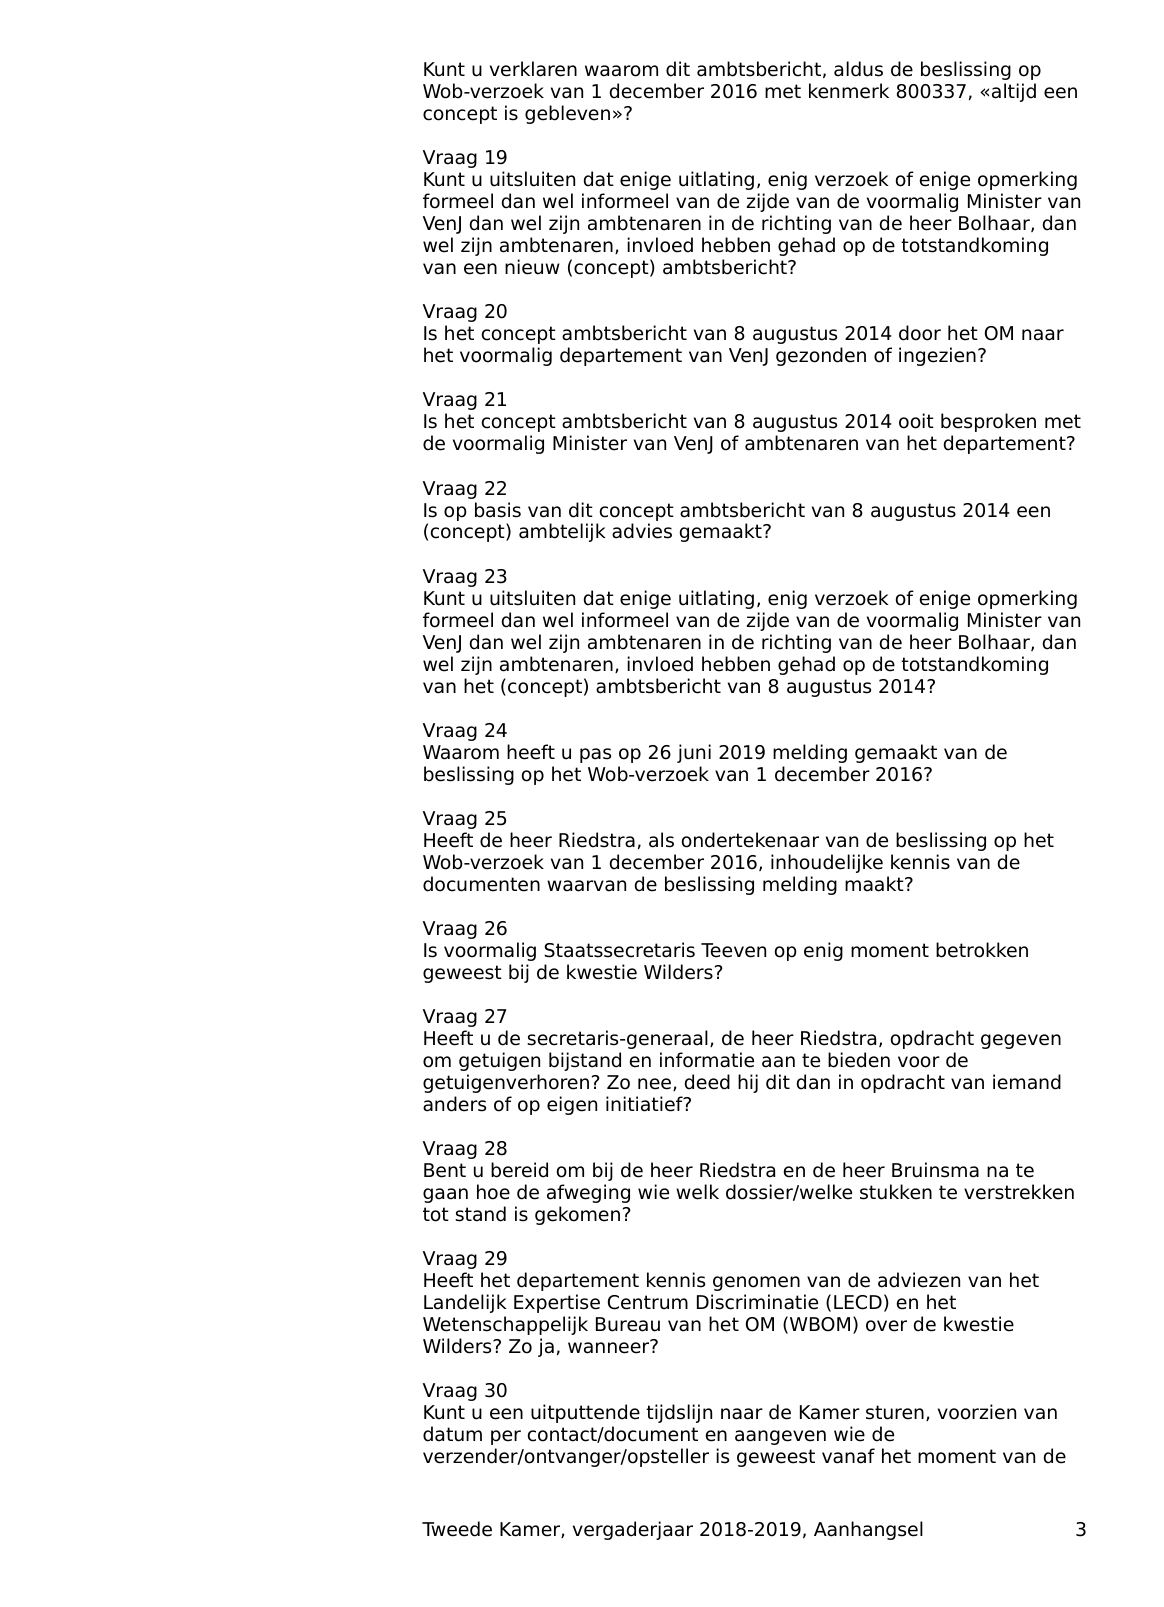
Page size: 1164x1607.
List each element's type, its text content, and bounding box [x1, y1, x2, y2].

text Heeft u de secretaris-generaal, de heer Riedstra, opdracht gegeven om getuigen bijstand en informatie aan te bieden voor de getuigenverhoren? Zo nee, deed hij dit dan in opdracht van iemand anders of op eigen initiatief? [422, 1028, 1087, 1116]
text Vraag 19 [422, 147, 1087, 169]
text Heeft het departement kennis genomen van de adviezen van het Landelijk Expertise Centrum Discriminatie (LECD) en het Wetenschappelijk Bureau van het OM (WBOM) over de kwestie Wilders? Zo ja, wanneer? [422, 1270, 1087, 1358]
text Kunt u een uitputtende tijdslijn naar de Kamer sturen, voorzien van datum per contact/document en aangeven wie de verzender/ontvanger/opsteller is geweest vanaf het moment van de [422, 1402, 1087, 1468]
text Kunt u uitsluiten dat enige uitlating, enig verzoek of enige opmerking formeel dan wel informeel van de zijde van de voormalig Minister van VenJ dan wel zijn ambtenaren in de richting van de heer Bolhaar, dan wel zijn ambtenaren, invloed hebben gehad op de totstandkoming van het (concept) ambtsbericht van 8 augustus 2014? [422, 588, 1087, 697]
text Vraag 22 [422, 477, 1087, 499]
text Is voormalig Staatssecretaris Teeven op enig moment betrokken geweest bij de kwestie Wilders? [422, 940, 1087, 984]
text Kunt u verklaren waarom dit ambtsbericht, aldus de beslissing op Wob-verzoek van 1 december 2016 met kenmerk 800337, «altijd een concept is gebleven»? [422, 59, 1087, 125]
text Vraag 20 [422, 301, 1087, 323]
text Waarom heeft u pas op 26 juni 2019 melding gemaakt van de beslissing op het Wob-verzoek van 1 december 2016? [422, 742, 1087, 786]
text Is het concept ambtsbericht van 8 augustus 2014 door het OM naar het voormalig departement van VenJ gezonden of ingezien? [422, 323, 1087, 367]
text Is op basis van dit concept ambtsbericht van 8 augustus 2014 een (concept) ambtelijk advies gemaakt? [422, 499, 1087, 543]
text Vraag 25 [422, 808, 1087, 830]
text Vraag 21 [422, 389, 1087, 411]
text Vraag 23 [422, 566, 1087, 588]
text Bent u bereid om bij de heer Riedstra en de heer Bruinsma na te gaan hoe de afweging wie welk dossier/welke stukken te verstrekken tot stand is gekomen? [422, 1160, 1087, 1226]
text Vraag 28 [422, 1138, 1087, 1160]
text Vraag 29 [422, 1248, 1087, 1270]
text Vraag 24 [422, 720, 1087, 742]
text Vraag 26 [422, 918, 1087, 940]
text Kunt u uitsluiten dat enige uitlating, enig verzoek of enige opmerking formeel dan wel informeel van de zijde van de voormalig Minister van VenJ dan wel zijn ambtenaren in de richting van de heer Bolhaar, dan wel zijn ambtenaren, invloed hebben gehad op de totstandkoming van een nieuw (concept) ambtsbericht? [422, 169, 1087, 279]
text Vraag 30 [422, 1380, 1087, 1402]
text Heeft de heer Riedstra, als ondertekenaar van de beslissing op het Wob-verzoek van 1 december 2016, inhoudelijke kennis van de documenten waarvan de beslissing melding maakt? [422, 830, 1087, 896]
text Is het concept ambtsbericht van 8 augustus 2014 ooit besproken met de voormalig Minister van VenJ of ambtenaren van het departement? [422, 411, 1087, 455]
text Vraag 27 [422, 1006, 1087, 1028]
